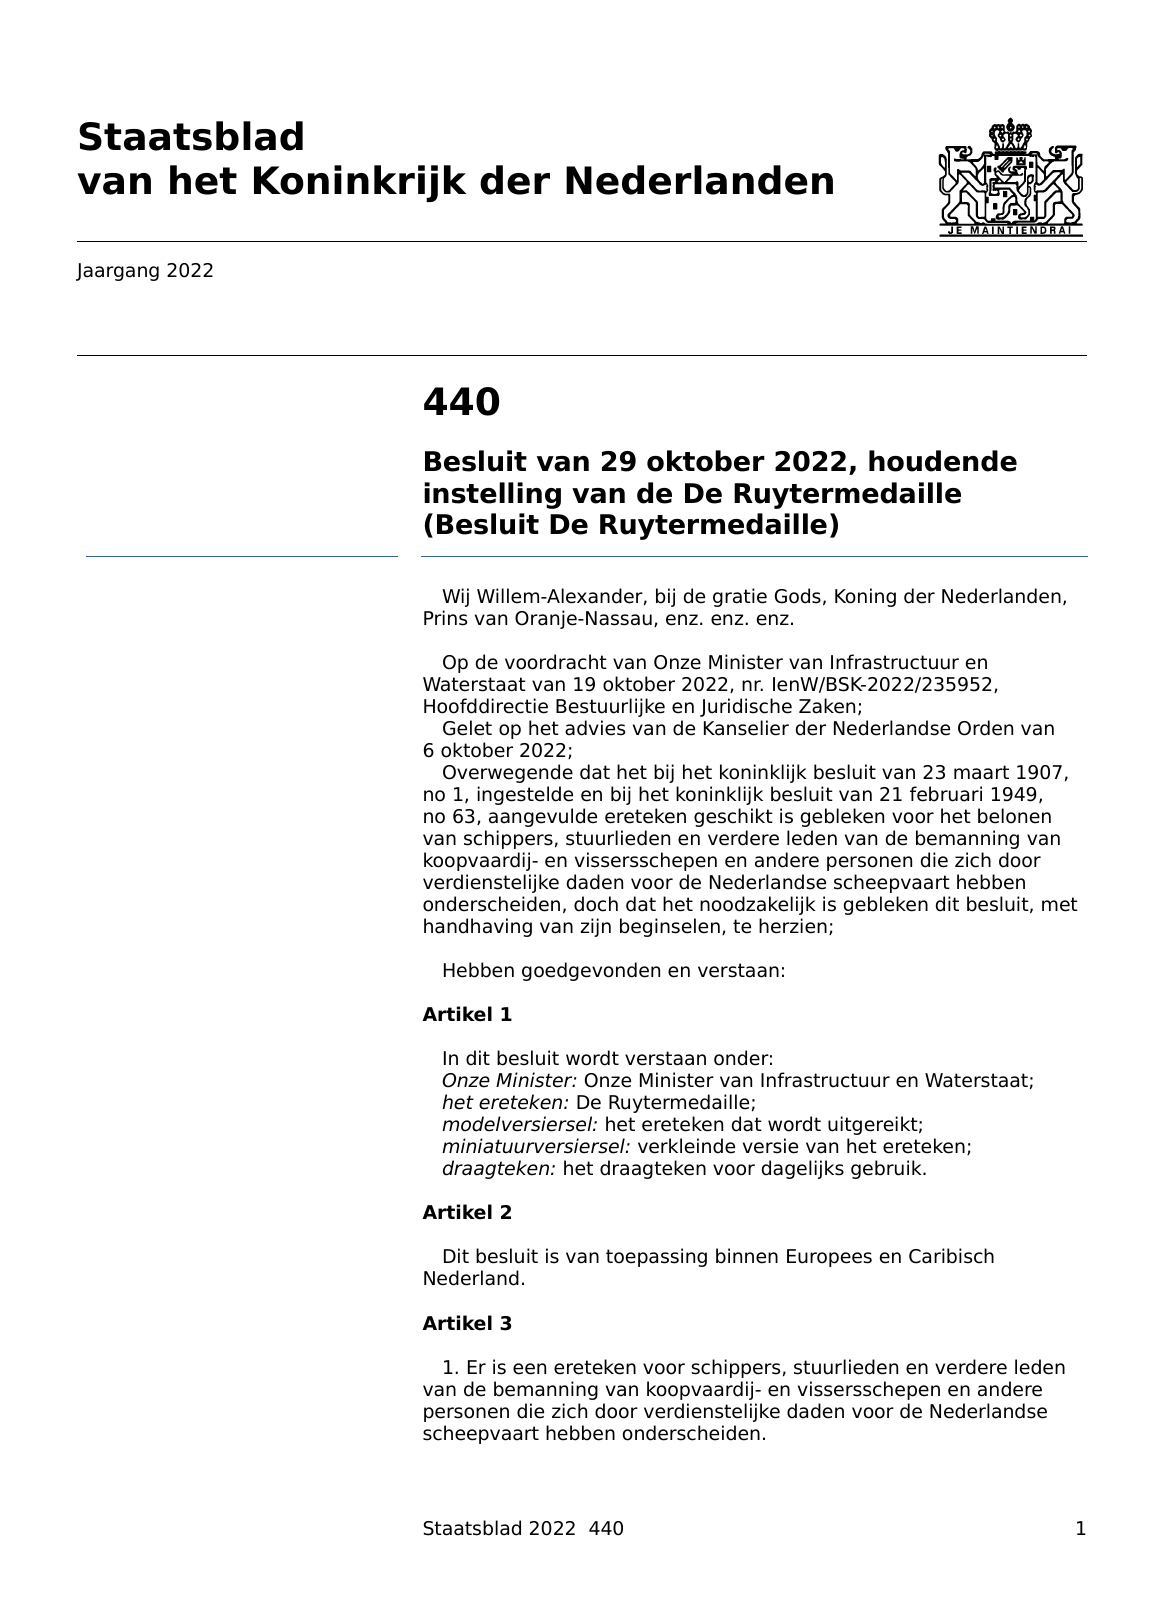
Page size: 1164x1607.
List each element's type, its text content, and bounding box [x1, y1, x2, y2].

text draagteken: het draagteken voor dagelijks gebruik. [422, 1158, 1087, 1180]
table_header [886, 100, 1087, 241]
text Onze Minister: Onze Minister van Infrastructuur en Waterstaat; [422, 1070, 1087, 1092]
text modelversiersel: het ereteken dat wordt uitgereikt; [422, 1114, 1087, 1136]
text Wij Willem-Alexander, bij de gratie Gods, Koning der Nederlanden, Prins van Oranje-Nassau, enz. enz. enz. [422, 586, 1087, 629]
text In dit besluit wordt verstaan onder: [422, 1048, 1087, 1070]
text Op de voordracht van Onze Minister van Infrastructuur en Waterstaat van 19 oktober 2022, nr. IenW/BSK-2022/235952, Hoofddirectie Bestuurlijke en Juridische Zaken; [422, 652, 1087, 718]
text 1. Er is een ereteken voor schippers, stuurlieden en verdere leden van de bemanning van koopvaardij- en vissersschepen en andere personen die zich door verdienstelijke daden voor de Nederlandse scheepvaart hebben onderscheiden. [422, 1357, 1087, 1444]
text Hebben goedgevonden en verstaan: [422, 960, 1087, 982]
picture [936, 115, 1087, 240]
text Dit besluit is van toepassing binnen Europees en Caribisch Nederland. [422, 1246, 1087, 1290]
table_cell Jaargang 2022 [77, 242, 1087, 355]
subtitle Artikel 3 [422, 1312, 1087, 1334]
text miniatuurversiersel: verkleinde versie van het ereteken; [422, 1136, 1087, 1158]
text Besluit van 29 oktober 2022, houdende instelling van de De Ruytermedaille (Besluit De Ruytermedaille) [422, 447, 1087, 541]
subtitle 440 [422, 381, 1087, 424]
subtitle Artikel 1 [422, 1004, 1087, 1026]
text het ereteken: De Ruytermedaille; [422, 1092, 1087, 1114]
table_header Staatsblad van het Koninkrijk der Nederlanden [77, 100, 886, 241]
text Gelet op het advies van de Kanselier der Nederlandse Orden van 6 oktober 2022; [422, 718, 1087, 762]
text Overwegende dat het bij het koninklijk besluit van 23 maart 1907, no 1, ingestelde en bij het koninklijk besluit van 21 februari 1949, no 63, aangevulde ereteken geschikt is gebleken voor het belonen van schippers, stuurlieden en verdere leden van de bemanning van koopvaardij- en vissersschepen en andere personen die zich door verdienstelijke daden voor de Nederlandse scheepvaart hebben onderscheiden, doch dat het noodzakelijk is gebleken dit besluit, met handhaving van zijn beginselen, te herzien; [422, 762, 1087, 937]
subtitle Artikel 2 [422, 1202, 1087, 1224]
